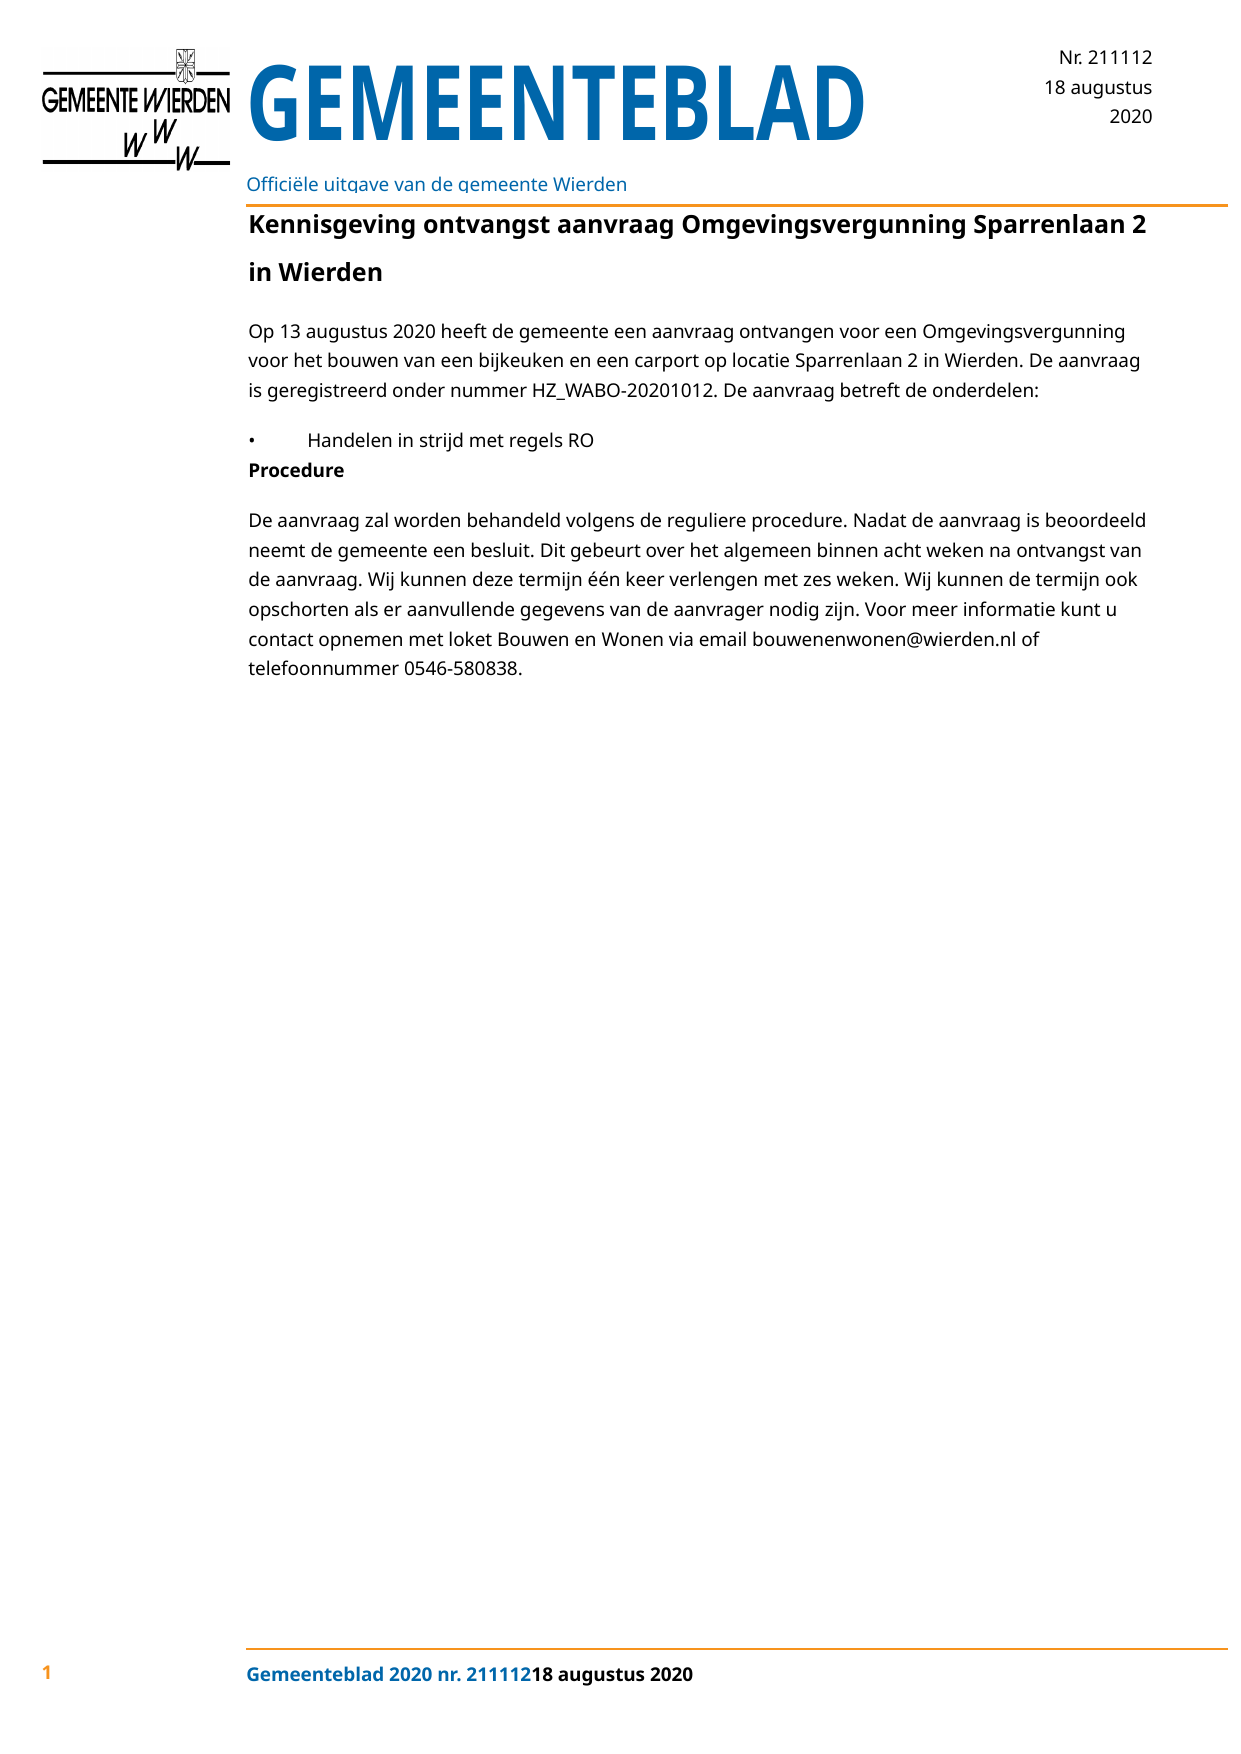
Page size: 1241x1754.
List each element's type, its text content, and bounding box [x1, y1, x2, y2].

text Kennisgeving ontvangst aanvraag Omgevingsvergunning Sparrenlaan 2 in Wierden [248, 207, 1152, 288]
picture [41, 47, 231, 172]
text Procedure [248, 457, 1152, 483]
text De aanvraag zal worden behandeld volgens de reguliere procedure. Nadat de aanvraag is beoordeeld neemt de gemeente een besluit. Dit gebeurt over het algemeen binnen acht weken na ontvangst van de aanvraag. Wij kunnen deze termijn één keer verlengen met zes weken. Wij kunnen de termijn ook opschorten als er aanvullende gegevens van de aanvrager nodig zijn. Voor meer informatie kunt u contact opnemen met loket Bouwen en Wonen via email bouwenenwonen@wierden.nl of telefoonnummer 0546-580838. [248, 507, 1152, 681]
list Handelen in strijd met regels RO [248, 427, 1152, 453]
text Op 13 augustus 2020 heeft de gemeente een aanvraag ontvangen voor een Omgevingsvergunning voor het bouwen van een bijkeuken en een carport op locatie Sparrenlaan 2 in Wierden. De aanvraag is geregistreerd onder nummer HZ_WABO-20201012. De aanvraag betreft de onderdelen: [248, 318, 1152, 403]
